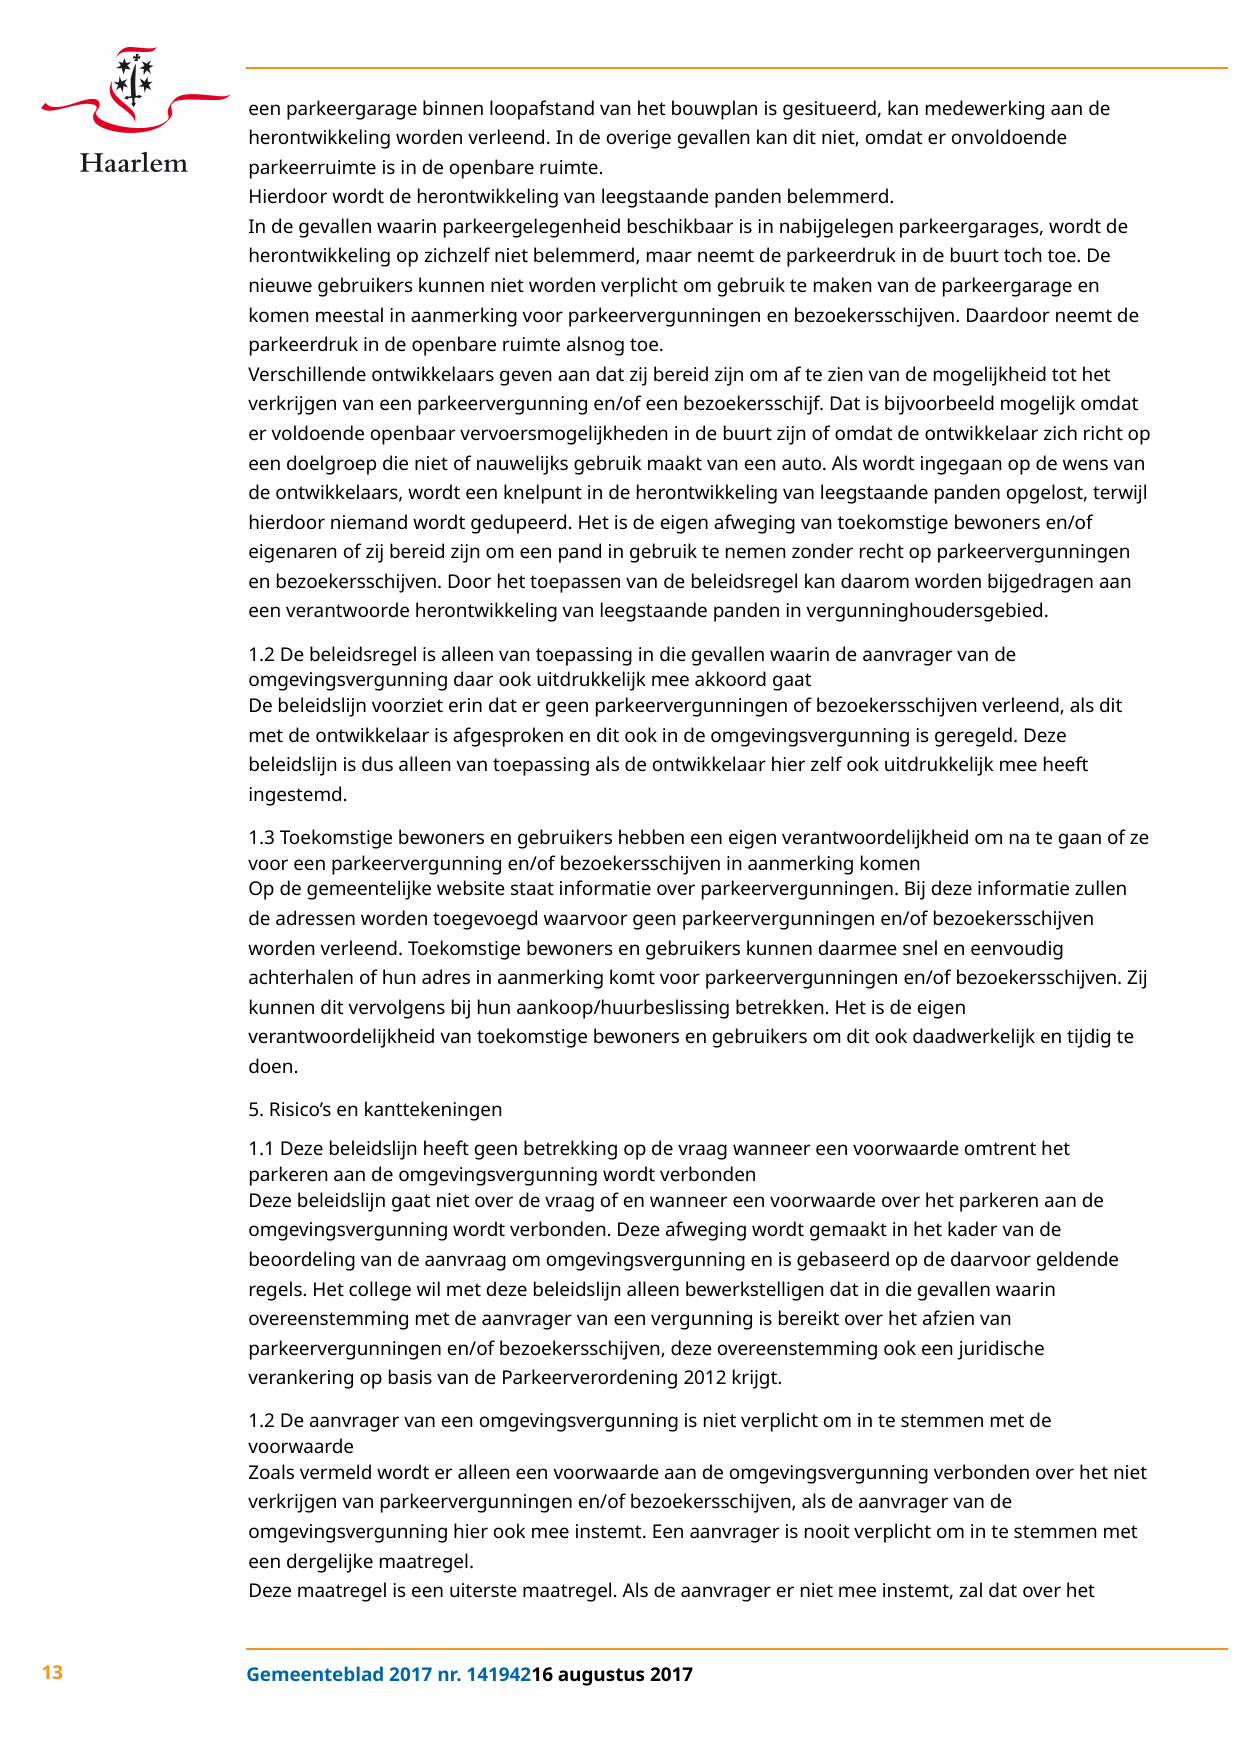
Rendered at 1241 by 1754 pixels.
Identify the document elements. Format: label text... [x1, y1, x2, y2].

text 1.3 Toekomstige bewoners en gebruikers hebben een eigen verantwoordelijkheid om na te gaan of ze voor een parkeervergunning en/of bezoekersschijven in aanmerking komen [248, 824, 1152, 876]
text Deze beleidslijn gaat niet over de vraag of en wanneer een voorwaarde over het parkeren aan de omgevingsvergunning wordt verbonden. Deze afweging wordt gemaakt in het kader van de beoordeling van de aanvraag om omgevingsvergunning en is gebaseerd op de daarvoor geldende regels. Het college wil met deze beleidslijn alleen bewerkstelligen dat in die gevallen waarin overeenstemming met de aanvrager van een vergunning is bereikt over het afzien van parkeervergunningen en/of bezoekersschijven, deze overeenstemming ook een juridische verankering op basis van de Parkeerverordening 2012 krijgt. [248, 1187, 1152, 1390]
text 1.2 De beleidsregel is alleen van toepassing in die gevallen waarin de aanvrager van de omgevingsvergunning daar ook uitdrukkelijk mee akkoord gaat [248, 641, 1152, 692]
text Deze maatregel is een uiterste maatregel. Als de aanvrager er niet mee instemt, zal dat over het [248, 1577, 1152, 1603]
text Op de gemeentelijke website staat informatie over parkeervergunningen. Bij deze informatie zullen de adressen worden toegevoegd waarvoor geen parkeervergunningen en/of bezoekersschijven worden verleend. Toekomstige bewoners en gebruikers kunnen daarmee snel en eenvoudig achterhalen of hun adres in aanmerking komt voor parkeervergunningen en/of bezoekersschijven. Zij kunnen dit vervolgens bij hun aankoop/huurbeslissing betrekken. Het is de eigen verantwoordelijkheid van toekomstige bewoners en gebruikers om dit ook daadwerkelijk en tijdig te doen. [248, 876, 1152, 1079]
text De beleidslijn voorziet erin dat er geen parkeervergunningen of bezoekersschijven verleend, als dit met de ontwikkelaar is afgesproken en dit ook in de omgevingsvergunning is geregeld. Deze beleidslijn is dus alleen van toepassing als de ontwikkelaar hier zelf ook uitdrukkelijk mee heeft ingestemd. [248, 692, 1152, 807]
text een parkeergarage binnen loopafstand van het bouwplan is gesitueerd, kan medewerking aan de herontwikkeling worden verleend. In de overige gevallen kan dit niet, omdat er onvoldoende parkeerruimte is in de openbare ruimte. [248, 95, 1152, 180]
text Zoals vermeld wordt er alleen een voorwaarde aan de omgevingsvergunning verbonden over het niet verkrijgen van parkeervergunningen en/of bezoekersschijven, als de aanvrager van de omgevingsvergunning hier ook mee instemt. Een aanvrager is nooit verplicht om in te stemmen met een dergelijke maatregel. [248, 1459, 1152, 1573]
text Verschillende ontwikkelaars geven aan dat zij bereid zijn om af te zien van de mogelijkheid tot het verkrijgen van een parkeervergunning en/of een bezoekersschijf. Dat is bijvoorbeeld mogelijk omdat er voldoende openbaar vervoersmogelijkheden in de buurt zijn of omdat de ontwikkelaar zich richt op een doelgroep die niet of nauwelijks gebruik maakt van een auto. Als wordt ingegaan op de wens van de ontwikkelaars, wordt een knelpunt in de herontwikkeling van leegstaande panden opgelost, terwijl hierdoor niemand wordt gedupeerd. Het is de eigen afweging van toekomstige bewoners en/of eigenaren of zij bereid zijn om een pand in gebruik te nemen zonder recht op parkeervergunningen en bezoekersschijven. Door het toepassen van de beleidsregel kan daarom worden bijgedragen aan een verantwoorde herontwikkeling van leegstaande panden in vergunninghoudersgebied. [248, 361, 1152, 623]
text In de gevallen waarin parkeergelegenheid beschikbaar is in nabijgelegen parkeergarages, wordt de herontwikkeling op zichzelf niet belemmerd, maar neemt de parkeerdruk in de buurt toch toe. De nieuwe gebruikers kunnen niet worden verplicht om gebruik te maken van de parkeergarage en komen meestal in aanmerking voor parkeervergunningen en bezoekersschijven. Daardoor neemt de parkeerdruk in de openbare ruimte alsnog toe. [248, 213, 1152, 357]
text 1.1 Deze beleidslijn heeft geen betrekking op de vraag wanneer een voorwaarde omtrent het parkeren aan de omgevingsvergunning wordt verbonden [248, 1136, 1152, 1187]
text Hierdoor wordt de herontwikkeling van leegstaande panden belemmerd. [248, 183, 1152, 209]
text 5. Risico’s en kanttekeningen [248, 1096, 1152, 1122]
text 1.2 De aanvrager van een omgevingsvergunning is niet verplicht om in te stemmen met de voorwaarde [248, 1408, 1152, 1459]
picture [41, 47, 231, 172]
